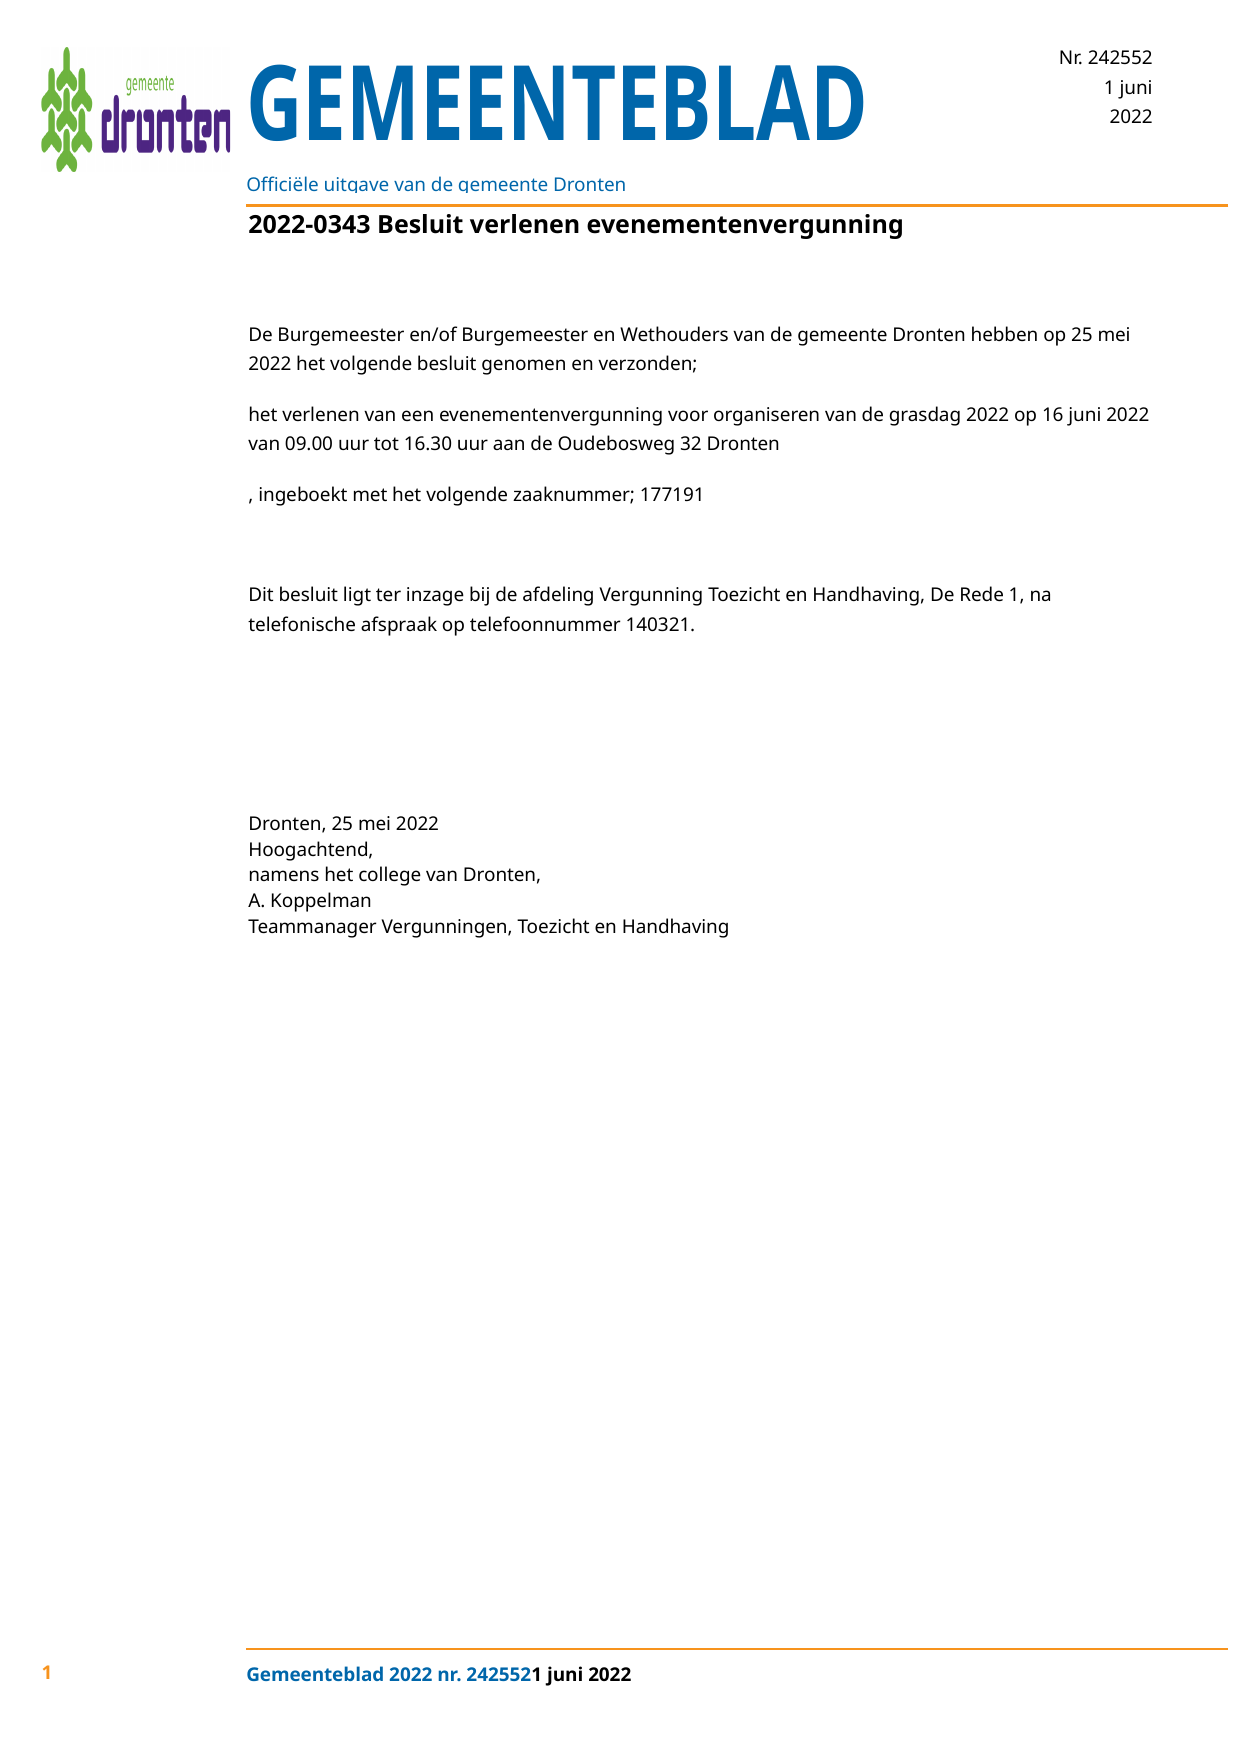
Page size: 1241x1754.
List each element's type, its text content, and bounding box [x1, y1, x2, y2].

text De Burgemeester en/of Burgemeester en Wethouders van de gemeente Dronten hebben op 25 mei 2022 het volgende besluit genomen en verzonden; [248, 321, 1152, 376]
text Hoogachtend, [248, 836, 1152, 862]
text het verlenen van een evenementenvergunning voor organiseren van de grasdag 2022 op 16 juni 2022 van 09.00 uur tot 16.30 uur aan de Oudebosweg 32 Dronten [248, 401, 1152, 456]
text Teammanager Vergunningen, Toezicht en Handhaving [248, 913, 1152, 939]
text namens het college van Dronten, [248, 862, 1152, 887]
text Dit besluit ligt ter inzage bij de afdeling Vergunning Toezicht en Handhaving, De Rede 1, na telefonische afspraak op telefoonnummer 140321. [248, 582, 1152, 637]
text Dronten, 25 mei 2022 [248, 810, 1152, 836]
text 2022-0343 Besluit verlenen evenementenvergunning [248, 207, 1152, 241]
text A. Koppelman [248, 887, 1152, 913]
picture [41, 47, 231, 172]
text , ingeboekt met het volgende zaaknummer; 177191 [248, 481, 1152, 506]
